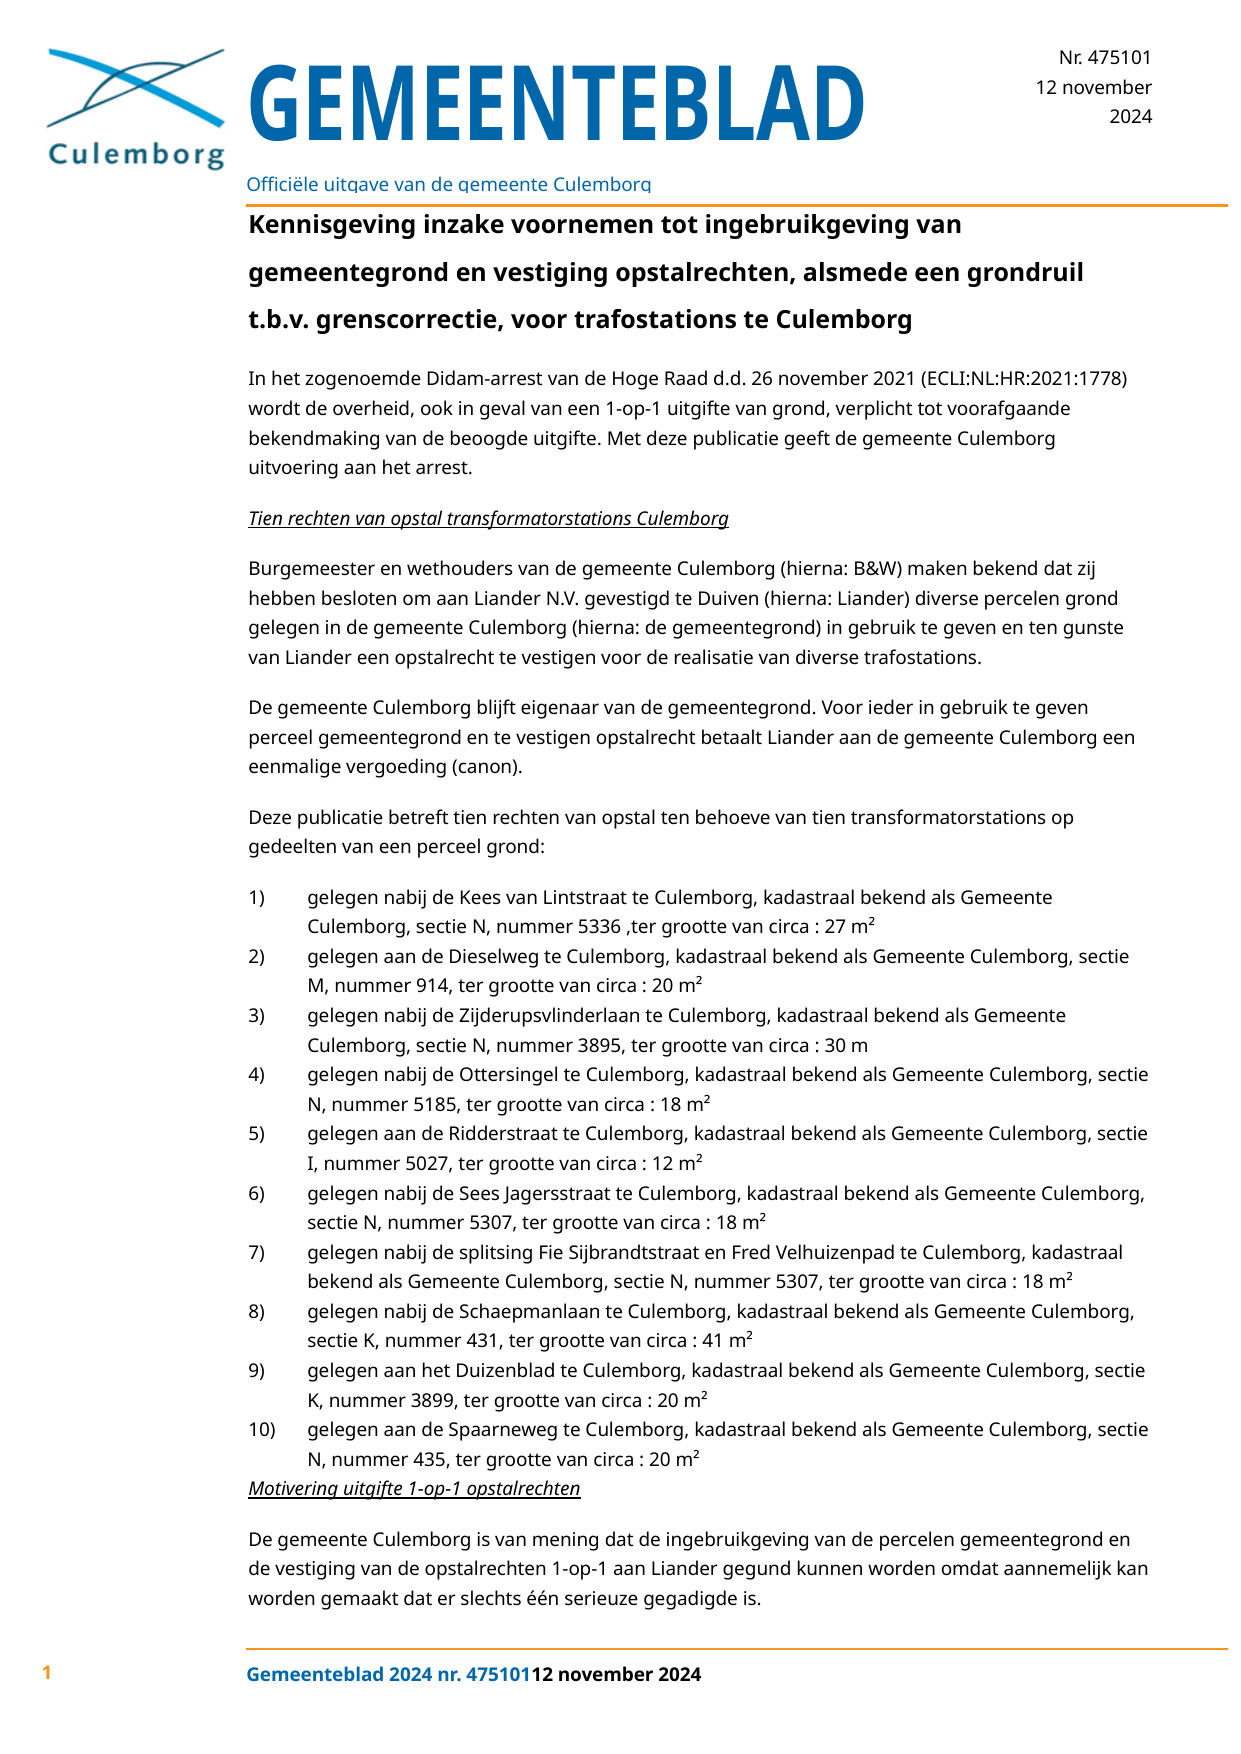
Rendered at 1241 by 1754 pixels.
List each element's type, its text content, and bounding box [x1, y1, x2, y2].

list gelegen nabij de Sees Jagersstraat te Culemborg, kadastraal bekend als Gemeente Culemborg, sectie N, nummer 5307, ter grootte van circa : 18 m² [248, 1180, 1152, 1235]
picture [41, 47, 231, 172]
text Burgemeester en wethouders van de gemeente Culemborg (hierna: B&W) maken bekend dat zij hebben besloten om aan Liander N.V. gevestigd te Duiven (hierna: Liander) diverse percelen grond gelegen in de gemeente Culemborg (hierna: de gemeentegrond) in gebruik te geven en ten gunste van Liander een opstalrecht te vestigen voor de realisatie van diverse trafostations. [248, 555, 1152, 669]
list gelegen nabij de Ottersingel te Culemborg, kadastraal bekend als Gemeente Culemborg, sectie N, nummer 5185, ter grootte van circa : 18 m² [248, 1061, 1152, 1117]
list gelegen nabij de Zijderupsvlinderlaan te Culemborg, kadastraal bekend als Gemeente Culemborg, sectie N, nummer 3895, ter grootte van circa : 30 m [248, 1002, 1152, 1057]
text Motivering uitgifte 1-op-1 opstalrechten [248, 1476, 1152, 1501]
text Kennisgeving inzake voornemen tot ingebruikgeving van gemeentegrond en vestiging opstalrechten, alsmede een grondruil t.b.v. grenscorrectie, voor trafostations te Culemborg [248, 207, 1152, 336]
text De gemeente Culemborg is van mening dat de ingebruikgeving van de percelen gemeentegrond en de vestiging van de opstalrechten 1-op-1 aan Liander gegund kunnen worden omdat aannemelijk kan worden gemaakt dat er slechts één serieuze gegadigde is. [248, 1526, 1152, 1611]
list gelegen nabij de splitsing Fie Sijbrandtstraat en Fred Velhuizenpad te Culemborg, kadastraal bekend als Gemeente Culemborg, sectie N, nummer 5307, ter grootte van circa : 18 m² [248, 1239, 1152, 1294]
list gelegen aan de Spaarneweg te Culemborg, kadastraal bekend als Gemeente Culemborg, sectie N, nummer 435, ter grootte van circa : 20 m² [248, 1416, 1152, 1472]
list gelegen nabij de Schaepmanlaan te Culemborg, kadastraal bekend als Gemeente Culemborg, sectie K, nummer 431, ter grootte van circa : 41 m² [248, 1298, 1152, 1353]
text De gemeente Culemborg blijft eigenaar van de gemeentegrond. Voor ieder in gebruik te geven perceel gemeentegrond en te vestigen opstalrecht betaalt Liander aan de gemeente Culemborg een eenmalige vergoeding (canon). [248, 694, 1152, 779]
list gelegen aan de Ridderstraat te Culemborg, kadastraal bekend als Gemeente Culemborg, sectie I, nummer 5027, ter grootte van circa : 12 m² [248, 1121, 1152, 1176]
list gelegen nabij de Kees van Lintstraat te Culemborg, kadastraal bekend als Gemeente Culemborg, sectie N, nummer 5336 ,ter grootte van circa : 27 m² [248, 884, 1152, 939]
text Deze publicatie betreft tien rechten van opstal ten behoeve van tien transformatorstations op gedeelten van een perceel grond: [248, 804, 1152, 859]
text Tien rechten van opstal transformatorstations Culemborg [248, 505, 1152, 530]
list gelegen aan het Duizenblad te Culemborg, kadastraal bekend als Gemeente Culemborg, sectie K, nummer 3899, ter grootte van circa : 20 m² [248, 1357, 1152, 1412]
list gelegen aan de Dieselweg te Culemborg, kadastraal bekend als Gemeente Culemborg, sectie M, nummer 914, ter grootte van circa : 20 m² [248, 943, 1152, 998]
text In het zogenoemde Didam-arrest van de Hoge Raad d.d. 26 november 2021 (ECLI:NL:HR:2021:1778) wordt de overheid, ook in geval van een 1-op-1 uitgifte van grond, verplicht tot voorafgaande bekendmaking van de beoogde uitgifte. Met deze publicatie geeft de gemeente Culemborg uitvoering aan het arrest. [248, 366, 1152, 480]
